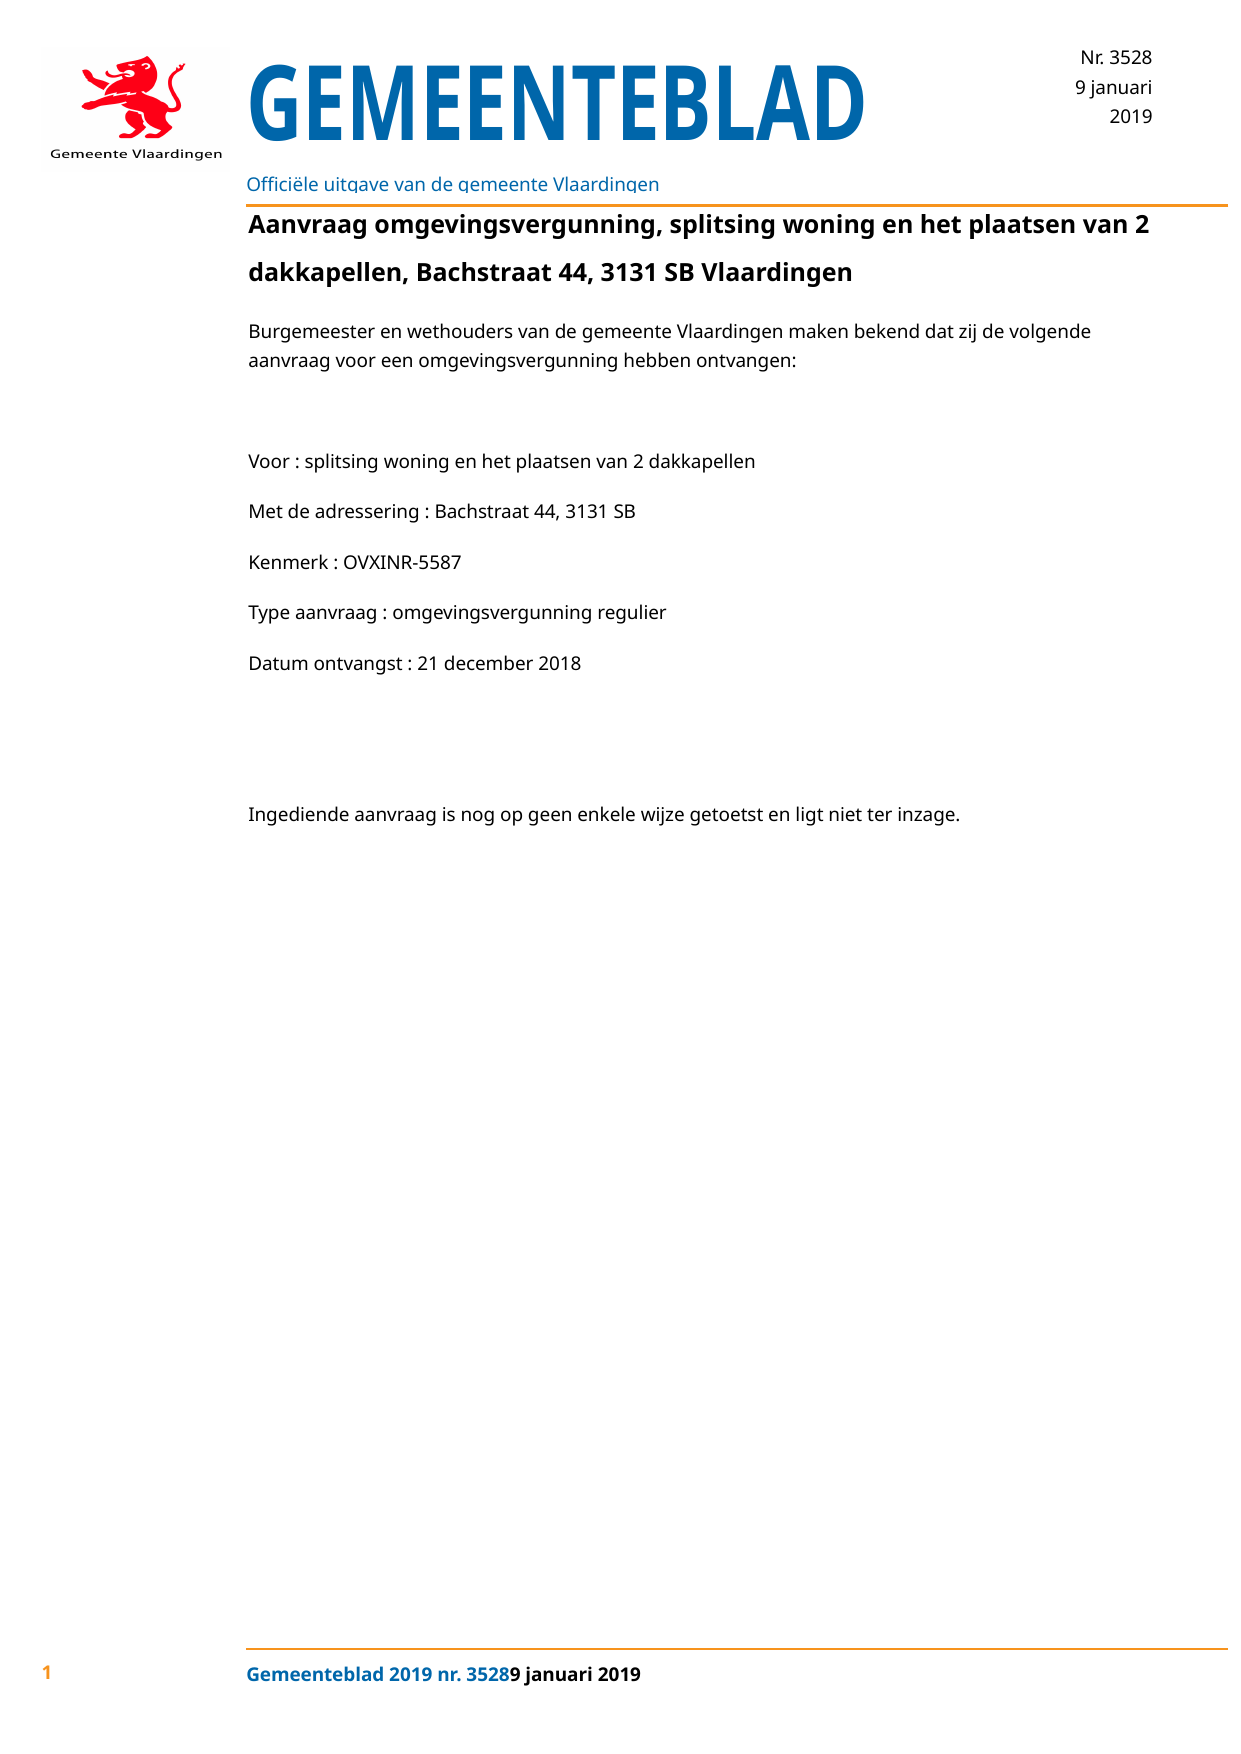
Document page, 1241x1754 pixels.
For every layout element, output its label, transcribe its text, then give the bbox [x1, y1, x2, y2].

text Datum ontvangst : 21 december 2018 [248, 650, 1152, 676]
text Type aanvraag : omgevingsvergunning regulier [248, 599, 1152, 625]
picture [41, 47, 231, 172]
text Kenmerk : OVXINR-5587 [248, 549, 1152, 575]
text Met de adressering : Bachstraat 44, 3131 SB [248, 499, 1152, 524]
text Ingediende aanvraag is nog op geen enkele wijze getoetst en ligt niet ter inzage. [248, 801, 1152, 827]
text Aanvraag omgevingsvergunning, splitsing woning en het plaatsen van 2 dakkapellen, Bachstraat 44, 3131 SB Vlaardingen [248, 207, 1152, 288]
text Voor : splitsing woning en het plaatsen van 2 dakkapellen [248, 448, 1152, 474]
text Burgemeester en wethouders van de gemeente Vlaardingen maken bekend dat zij de volgende aanvraag voor een omgevingsvergunning hebben ontvangen: [248, 318, 1152, 373]
